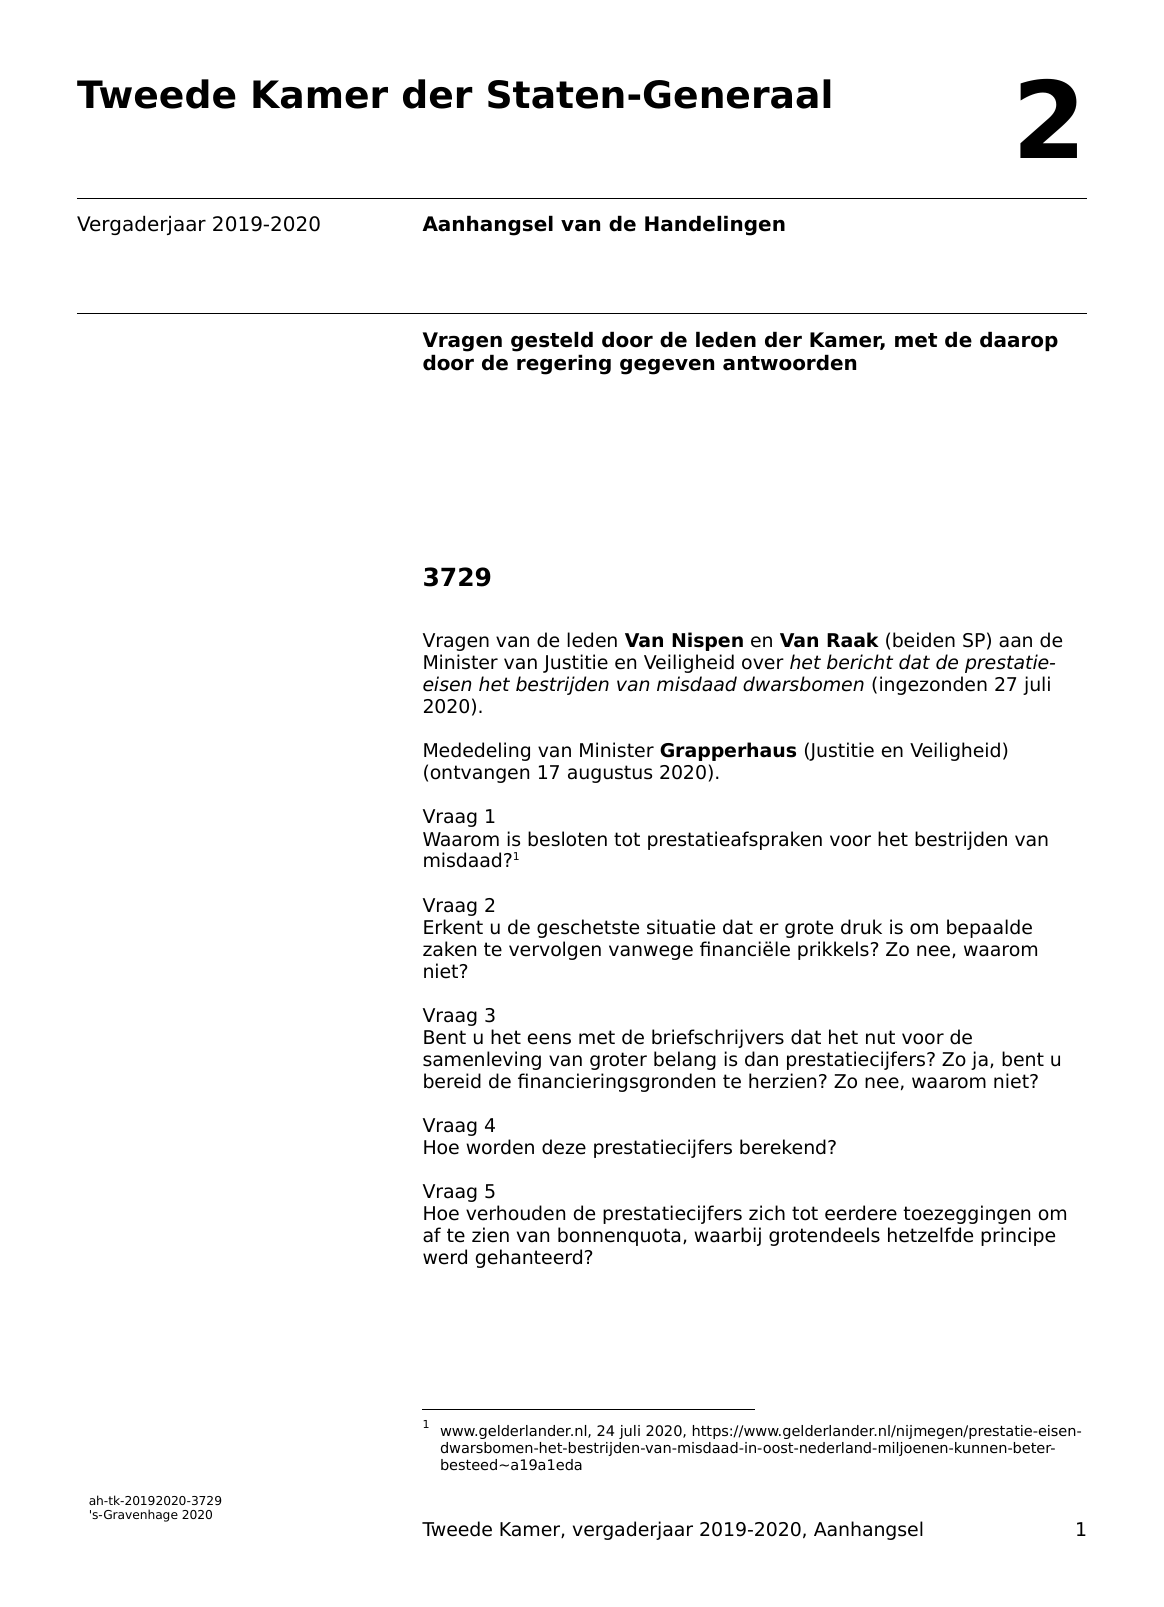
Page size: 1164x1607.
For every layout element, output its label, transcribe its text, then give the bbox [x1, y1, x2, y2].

table_cell [77, 314, 422, 375]
text 3729 [422, 563, 1087, 592]
text 's-Gravenhage 2020 [88, 1508, 323, 1522]
text Waarom is besloten tot prestatieafspraken voor het bestrijden van misdaad? [422, 828, 1087, 872]
table_header Tweede Kamer der Staten-Generaal [77, 59, 886, 198]
table_header 2 [886, 59, 1087, 198]
text Vraag 5 [422, 1181, 1087, 1203]
table_cell Vergaderjaar 2019-2020 [77, 199, 422, 313]
text ah-tk-20192020-3729 [88, 1494, 323, 1508]
text Hoe verhouden de prestatiecijfers zich tot eerdere toezeggingen om af te zien van bonnenquota, waarbij grotendeels hetzelfde principe werd gehanteerd? [422, 1203, 1087, 1269]
text www.gelderlander.nl, 24 juli 2020, https://www.gelderlander.nl/nijmegen/prestatie-eisen-dwarsbomen-het-bestrijden-van-misdaad-in-oost-nederland-miljoenen-kunnen-beter-besteed~a19a1eda [422, 1418, 1087, 1474]
text Hoe worden deze prestatiecijfers berekend? [422, 1137, 1087, 1159]
table_cell Vragen gesteld door de leden der Kamer, met de daarop door de regering gegeven antwoorden [422, 314, 1087, 375]
text Vragen van de leden Van Nispen en Van Raak (beiden SP) aan de Minister van Justitie en Veiligheid over het bericht dat de prestatie-eisen het bestrijden van misdaad dwarsbomen (ingezonden 27 juli 2020). [422, 630, 1087, 718]
text Vraag 1 [422, 806, 1087, 828]
text Vraag 3 [422, 1005, 1087, 1027]
table_cell Aanhangsel van de Handelingen [422, 199, 1087, 313]
text Mededeling van Minister Grapperhaus (Justitie en Veiligheid) (ontvangen 17 augustus 2020). [422, 740, 1087, 784]
text Bent u het eens met de briefschrijvers dat het nut voor de samenleving van groter belang is dan prestatiecijfers? Zo ja, bent u bereid de financieringsgronden te herzien? Zo nee, waarom niet? [422, 1027, 1087, 1093]
text Erkent u de geschetste situatie dat er grote druk is om bepaalde zaken te vervolgen vanwege financiële prikkels? Zo nee, waarom niet? [422, 917, 1087, 982]
text Vraag 4 [422, 1115, 1087, 1137]
text Vraag 2 [422, 894, 1087, 917]
